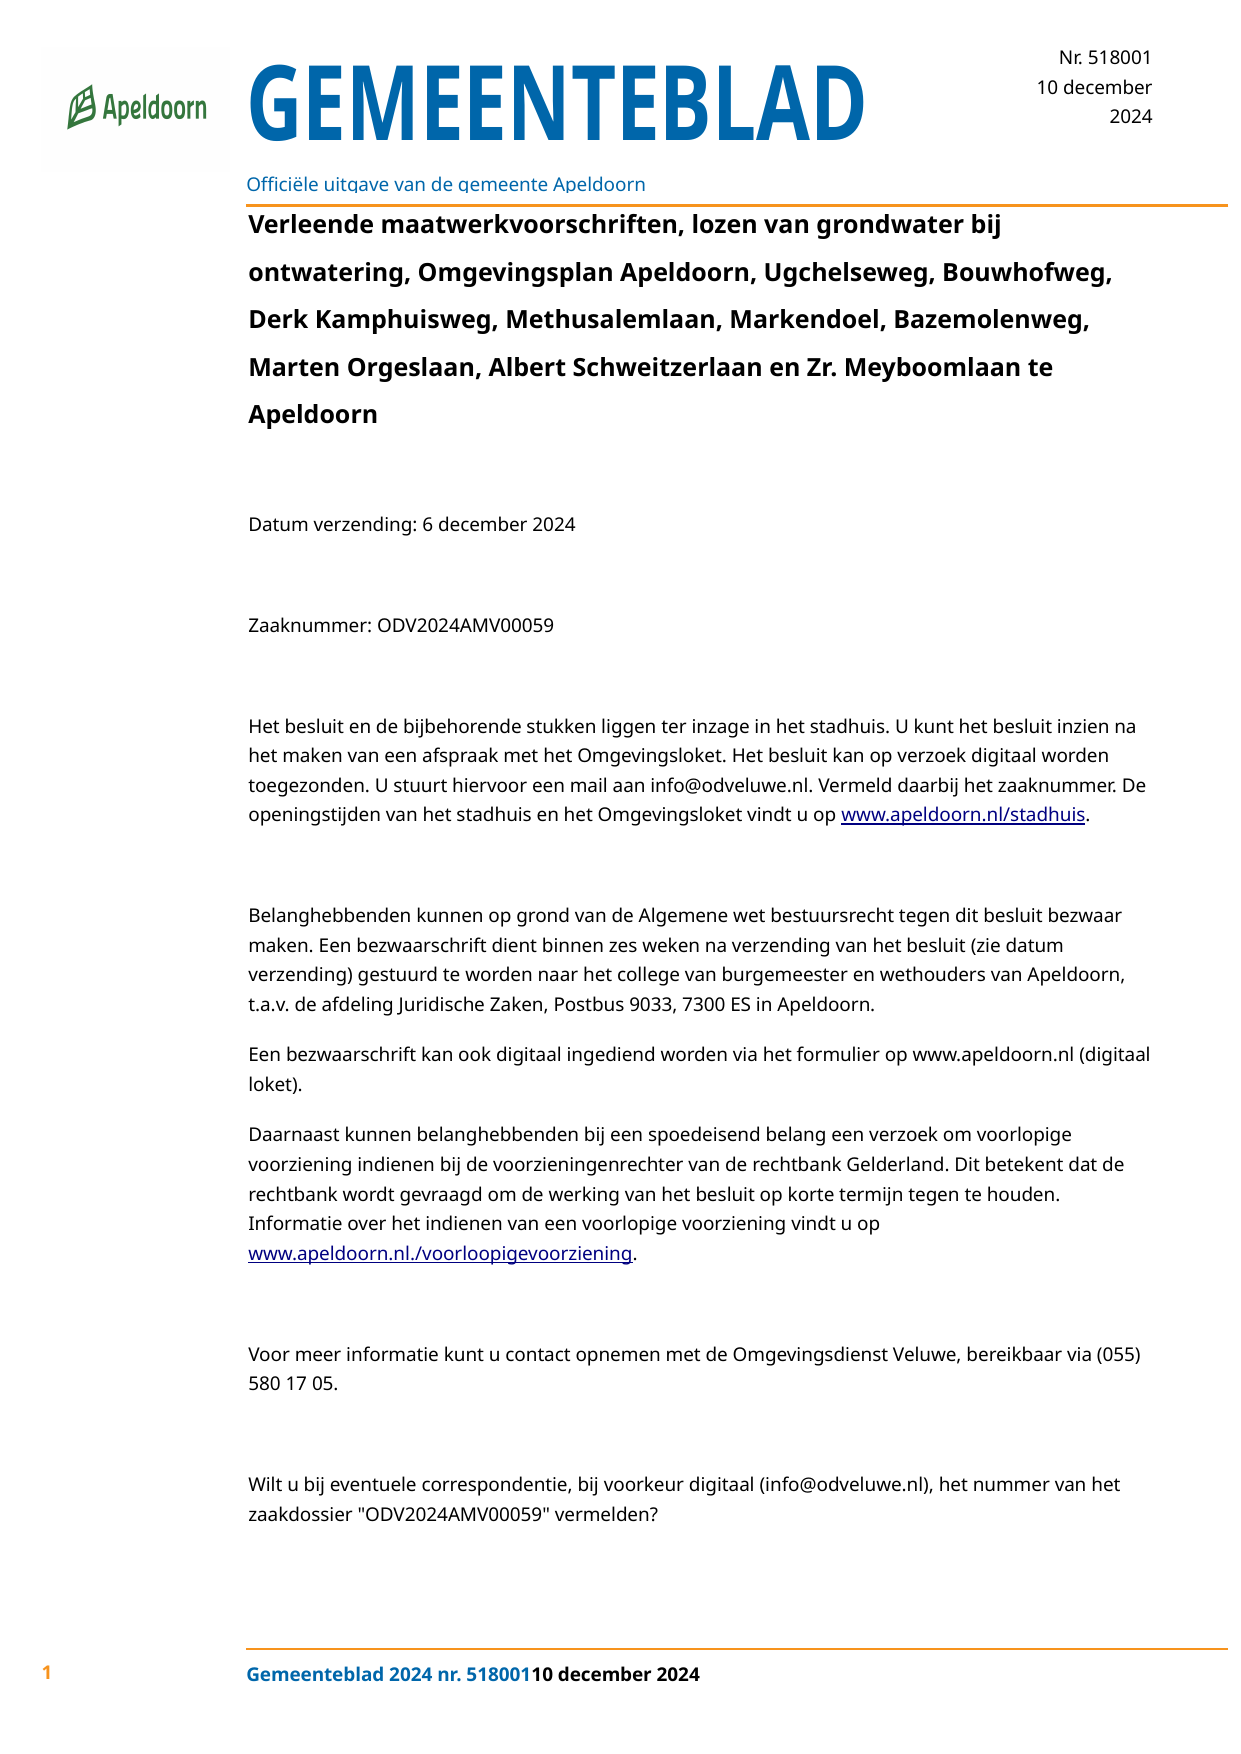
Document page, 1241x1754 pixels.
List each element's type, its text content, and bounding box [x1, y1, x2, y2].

picture [41, 47, 231, 172]
text Het besluit en de bijbehorende stukken liggen ter inzage in het stadhuis. U kunt het besluit inzien na het maken van een afspraak met het Omgevingsloket. Het besluit kan op verzoek digitaal worden toegezonden. U stuurt hiervoor een mail aan info@odveluwe.nl. Vermeld daarbij het zaaknummer. De openingstijden van het stadhuis en het Omgevingsloket vindt u op www.apeldoorn.nl/stadhuis. [248, 713, 1152, 827]
text Daarnaast kunnen belanghebbenden bij een spoedeisend belang een verzoek om voorlopige voorziening indienen bij de voorzieningenrechter van de rechtbank Gelderland. Dit betekent dat de rechtbank wordt gevraagd om de werking van het besluit op korte termijn tegen te houden. Informatie over het indienen van een voorlopige voorziening vindt u op www.apeldoorn.nl./voorloopigevoorziening. [248, 1122, 1152, 1266]
text Verleende maatwerkvoorschriften, lozen van grondwater bij ontwatering, Omgevingsplan Apeldoorn, Ugchelseweg, Bouwhofweg, Derk Kamphuisweg, Methusalemlaan, Markendoel, Bazemolenweg, Marten Orgeslaan, Albert Schweitzerlaan en Zr. Meyboomlaan te Apeldoorn [248, 207, 1152, 431]
text Zaaknummer: ODV2024AMV00059 [248, 612, 1152, 638]
text Wilt u bij eventuele correspondentie, bij voorkeur digitaal (info@odveluwe.nl), het nummer van het zaakdossier "ODV2024AMV00059" vermelden? [248, 1471, 1152, 1526]
text Voor meer informatie kunt u contact opnemen met de Omgevingsdienst Veluwe, bereikbaar via (055) 580 17 05. [248, 1341, 1152, 1396]
text Datum verzending: 6 december 2024 [248, 511, 1152, 537]
text Een bezwaarschrift kan ook digitaal ingediend worden via het formulier op www.apeldoorn.nl (digitaal loket). [248, 1042, 1152, 1097]
text Belanghebbenden kunnen op grond van de Algemene wet bestuursrecht tegen dit besluit bezwaar maken. Een bezwaarschrift dient binnen zes weken na verzending van het besluit (zie datum verzending) gestuurd te worden naar het college van burgemeester en wethouders van Apeldoorn, t.a.v. de afdeling Juridische Zaken, Postbus 9033, 7300 ES in Apeldoorn. [248, 902, 1152, 1017]
